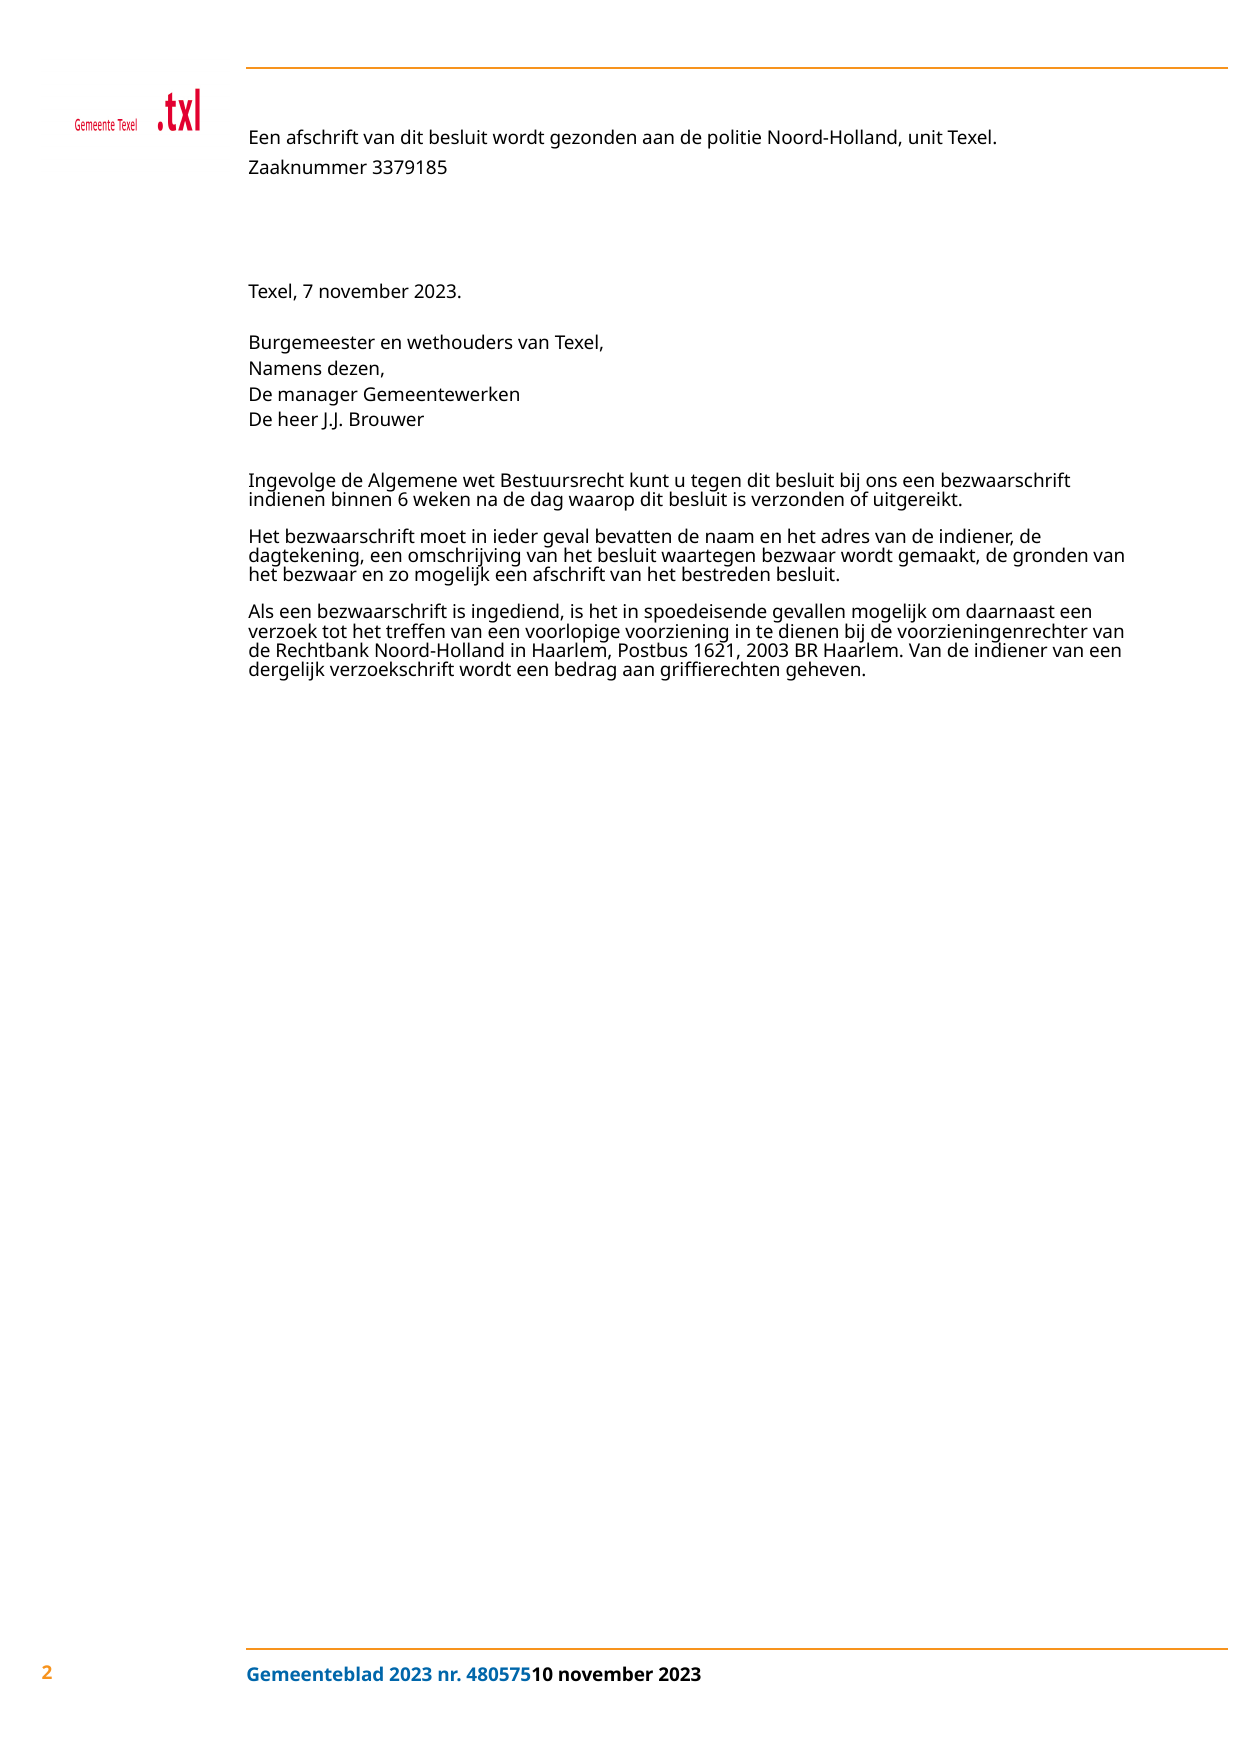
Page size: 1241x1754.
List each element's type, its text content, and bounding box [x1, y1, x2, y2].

text Namens dezen, [248, 355, 1152, 381]
text Zaaknummer 3379185 [248, 154, 1152, 180]
picture [41, 47, 231, 172]
text Een afschrift van dit besluit wordt gezonden aan de politie Noord-Holland, unit Texel. [248, 124, 1152, 150]
text De manager Gemeentewerken [248, 381, 1152, 407]
text Het bezwaarschrift moet in ieder geval bevatten de naam en het adres van de indiener, de dagtekening, een omschrijving van het besluit waartegen bezwaar wordt gemaakt, de gronden van het bezwaar en zo mogelijk een afschrift van het bestreden besluit. [248, 528, 1152, 586]
text Ingevolge de Algemene wet Bestuursrecht kunt u tegen dit besluit bij ons een bezwaarschrift indienen binnen 6 weken na de dag waarop dit besluit is verzonden of uitgereikt. [248, 472, 1152, 510]
text De heer J.J. Brouwer [248, 407, 1152, 432]
text Burgemeester en wethouders van Texel, [248, 329, 1152, 355]
text Als een bezwaarschrift is ingediend, is het in spoedeisende gevallen mogelijk om daarnaast een verzoek tot het treffen van een voorlopige voorziening in te dienen bij de voorzieningenrechter van de Rechtbank Noord-Holland in Haarlem, Postbus 1621, 2003 BR Haarlem. Van de indiener van een dergelijk verzoekschrift wordt een bedrag aan griffierechten geheven. [248, 603, 1152, 681]
text Texel, 7 november 2023. [248, 278, 1152, 304]
